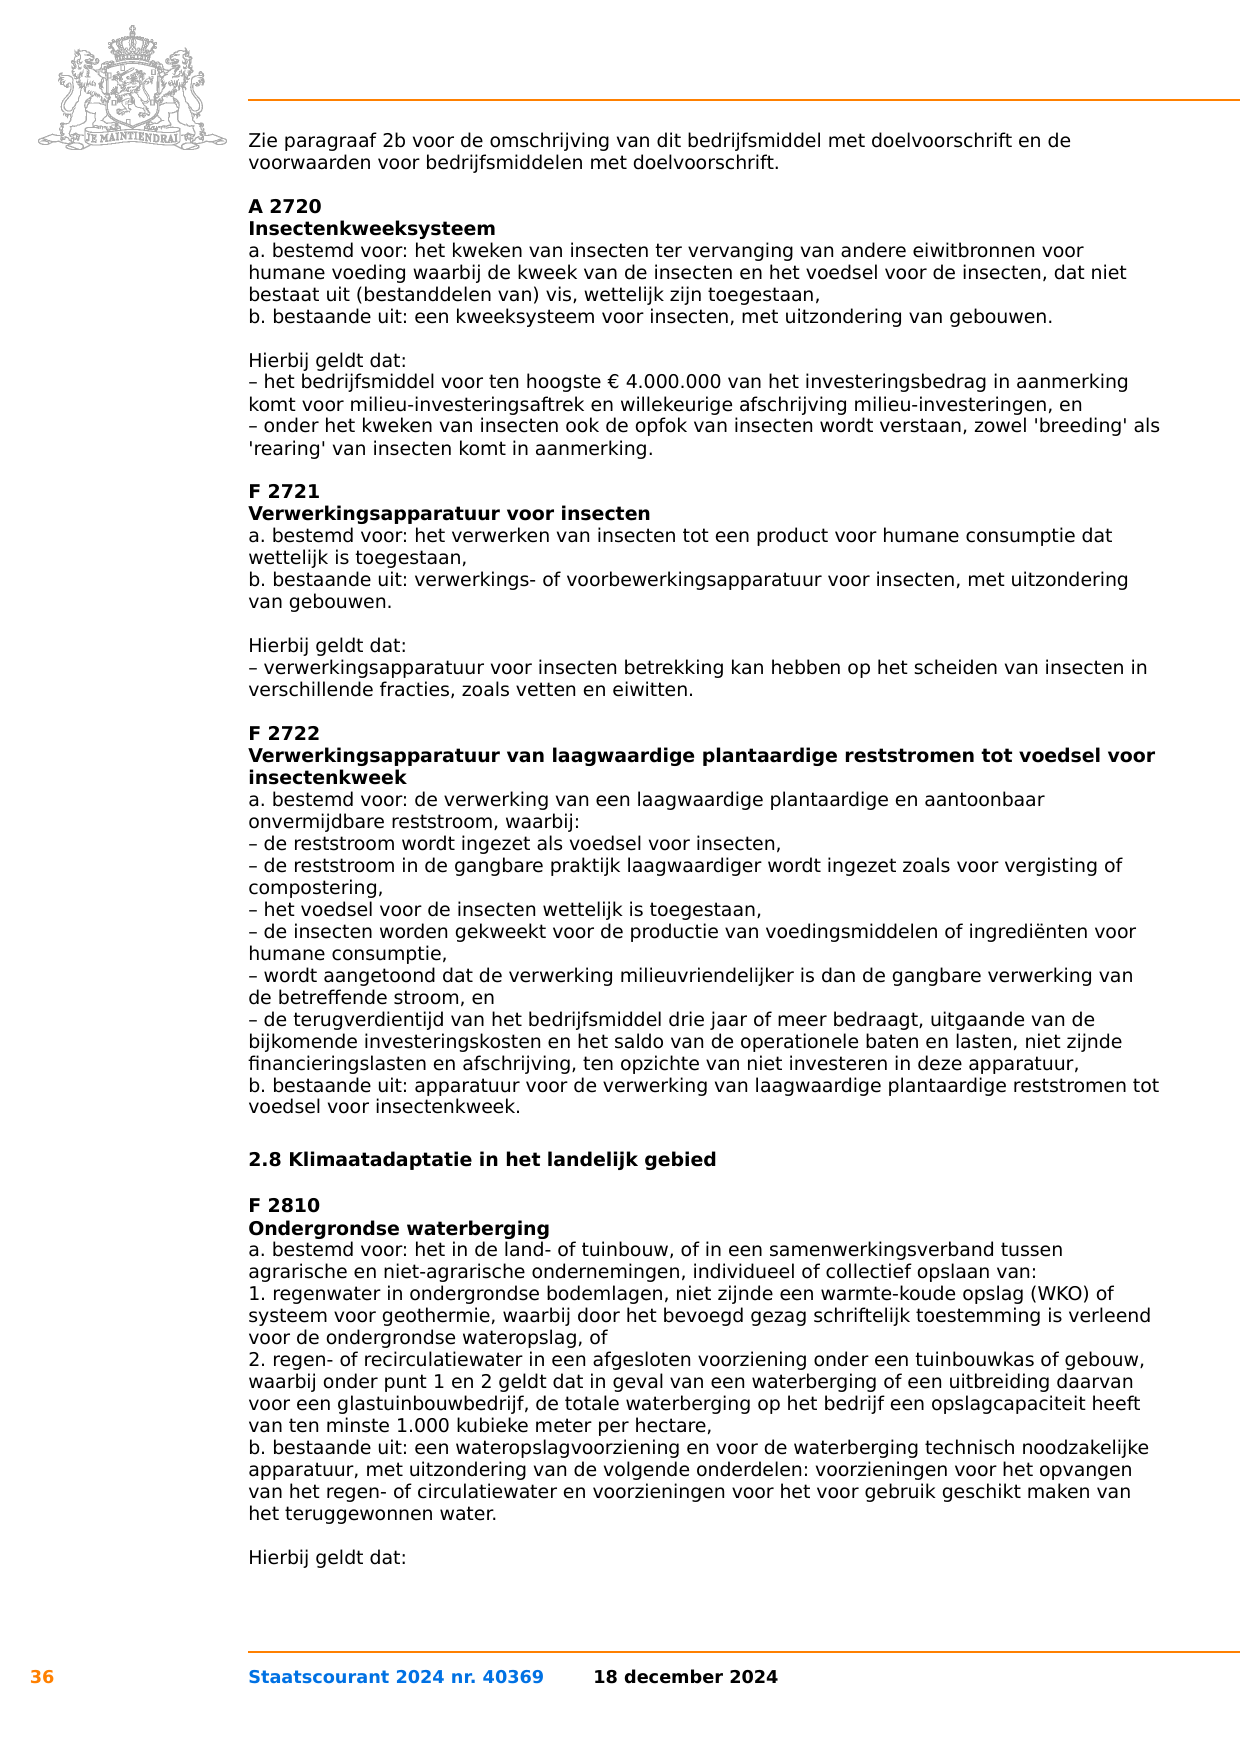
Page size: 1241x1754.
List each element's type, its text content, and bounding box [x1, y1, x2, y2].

text Verwerkingsapparatuur van laagwaardige plantaardige reststromen tot voedsel voor insectenkweek [248, 745, 1163, 789]
text a. bestemd voor: het in de land- of tuinbouw, of in een samenwerkingsverband tussen agrarische en niet-agrarische ondernemingen, individueel of collectief opslaan van: [248, 1239, 1163, 1283]
text waarbij onder punt 1 en 2 geldt dat in geval van een waterberging of een uitbreiding daarvan voor een glastuinbouwbedrijf, de totale waterberging op het bedrijf een opslagcapaciteit heeft van ten minste 1.000 kubieke meter per hectare, [248, 1371, 1163, 1437]
text Zie paragraaf 2b voor de omschrijving van dit bedrijfsmiddel met doelvoorschrift en de voorwaarden voor bedrijfsmiddelen met doelvoorschrift. [248, 130, 1163, 174]
text – de insecten worden gekweekt voor de productie van voedingsmiddelen of ingrediënten voor humane consumptie, [248, 921, 1163, 964]
text F 2722 [248, 723, 1163, 745]
text b. bestaande uit: een wateropslagvoorziening en voor de waterberging technisch noodzakelijke apparatuur, met uitzondering van de volgende onderdelen: voorzieningen voor het opvangen van het regen- of circulatiewater en voorzieningen voor het voor gebruik geschikt maken van het teruggewonnen water. [248, 1437, 1163, 1525]
text – het voedsel voor de insecten wettelijk is toegestaan, [248, 899, 1163, 921]
text Hierbij geldt dat: [248, 349, 1163, 371]
text a. bestemd voor: de verwerking van een laagwaardige plantaardige en aantoonbaar onvermijdbare reststroom, waarbij: [248, 789, 1163, 833]
text 2. regen- of recirculatiewater in een afgesloten voorziening onder een tuinbouwkas of gebouw, [248, 1349, 1163, 1371]
text Verwerkingsapparatuur voor insecten [248, 503, 1163, 525]
text Ondergrondse waterberging [248, 1217, 1163, 1239]
text 1. regenwater in ondergrondse bodemlagen, niet zijnde een warmte-koude opslag (WKO) of systeem voor geothermie, waarbij door het bevoegd gezag schriftelijk toestemming is verleend voor de ondergrondse wateropslag, of [248, 1283, 1163, 1349]
text b. bestaande uit: een kweeksysteem voor insecten, met uitzondering van gebouwen. [248, 306, 1163, 328]
text – wordt aangetoond dat de verwerking milieuvriendelijker is dan de gangbare verwerking van de betreffende stroom, en [248, 964, 1163, 1008]
text a. bestemd voor: het kweken van insecten ter vervanging van andere eiwitbronnen voor humane voeding waarbij de kweek van de insecten en het voedsel voor de insecten, dat niet bestaat uit (bestanddelen van) vis, wettelijk zijn toegestaan, [248, 240, 1163, 306]
text Hierbij geldt dat: [248, 1547, 1163, 1569]
text – de reststroom in de gangbare praktijk laagwaardiger wordt ingezet zoals voor vergisting of compostering, [248, 855, 1163, 899]
text – de reststroom wordt ingezet als voedsel voor insecten, [248, 833, 1163, 855]
text – de terugverdientijd van het bedrijfsmiddel drie jaar of meer bedraagt, uitgaande van de bijkomende investeringskosten en het saldo van de operationele baten en lasten, niet zijnde financieringslasten en afschrijving, ten opzichte van niet investeren in deze apparatuur, [248, 1008, 1163, 1074]
text F 2810 [248, 1195, 1163, 1217]
text – verwerkingsapparatuur voor insecten betrekking kan hebben op het scheiden van insecten in verschillende fracties, zoals vetten en eiwitten. [248, 657, 1163, 701]
text b. bestaande uit: apparatuur voor de verwerking van laagwaardige plantaardige reststromen tot voedsel voor insectenkweek. [248, 1074, 1163, 1118]
text b. bestaande uit: verwerkings- of voorbewerkingsapparatuur voor insecten, met uitzondering van gebouwen. [248, 569, 1163, 613]
text F 2721 [248, 481, 1163, 503]
text – het bedrijfsmiddel voor ten hoogste € 4.000.000 van het investeringsbedrag in aanmerking komt voor milieu-investeringsaftrek en willekeurige afschrijving milieu-investeringen, en [248, 371, 1163, 415]
text a. bestemd voor: het verwerken van insecten tot een product voor humane consumptie dat wettelijk is toegestaan, [248, 525, 1163, 569]
text Hierbij geldt dat: [248, 635, 1163, 657]
text Insectenkweeksysteem [248, 218, 1163, 240]
subtitle 2.8 Klimaatadaptatie in het landelijk gebied [248, 1148, 1163, 1170]
text A 2720 [248, 196, 1163, 218]
text – onder het kweken van insecten ook de opfok van insecten wordt verstaan, zowel 'breeding' als 'rearing' van insecten komt in aanmerking. [248, 415, 1163, 459]
picture [38, 25, 227, 150]
